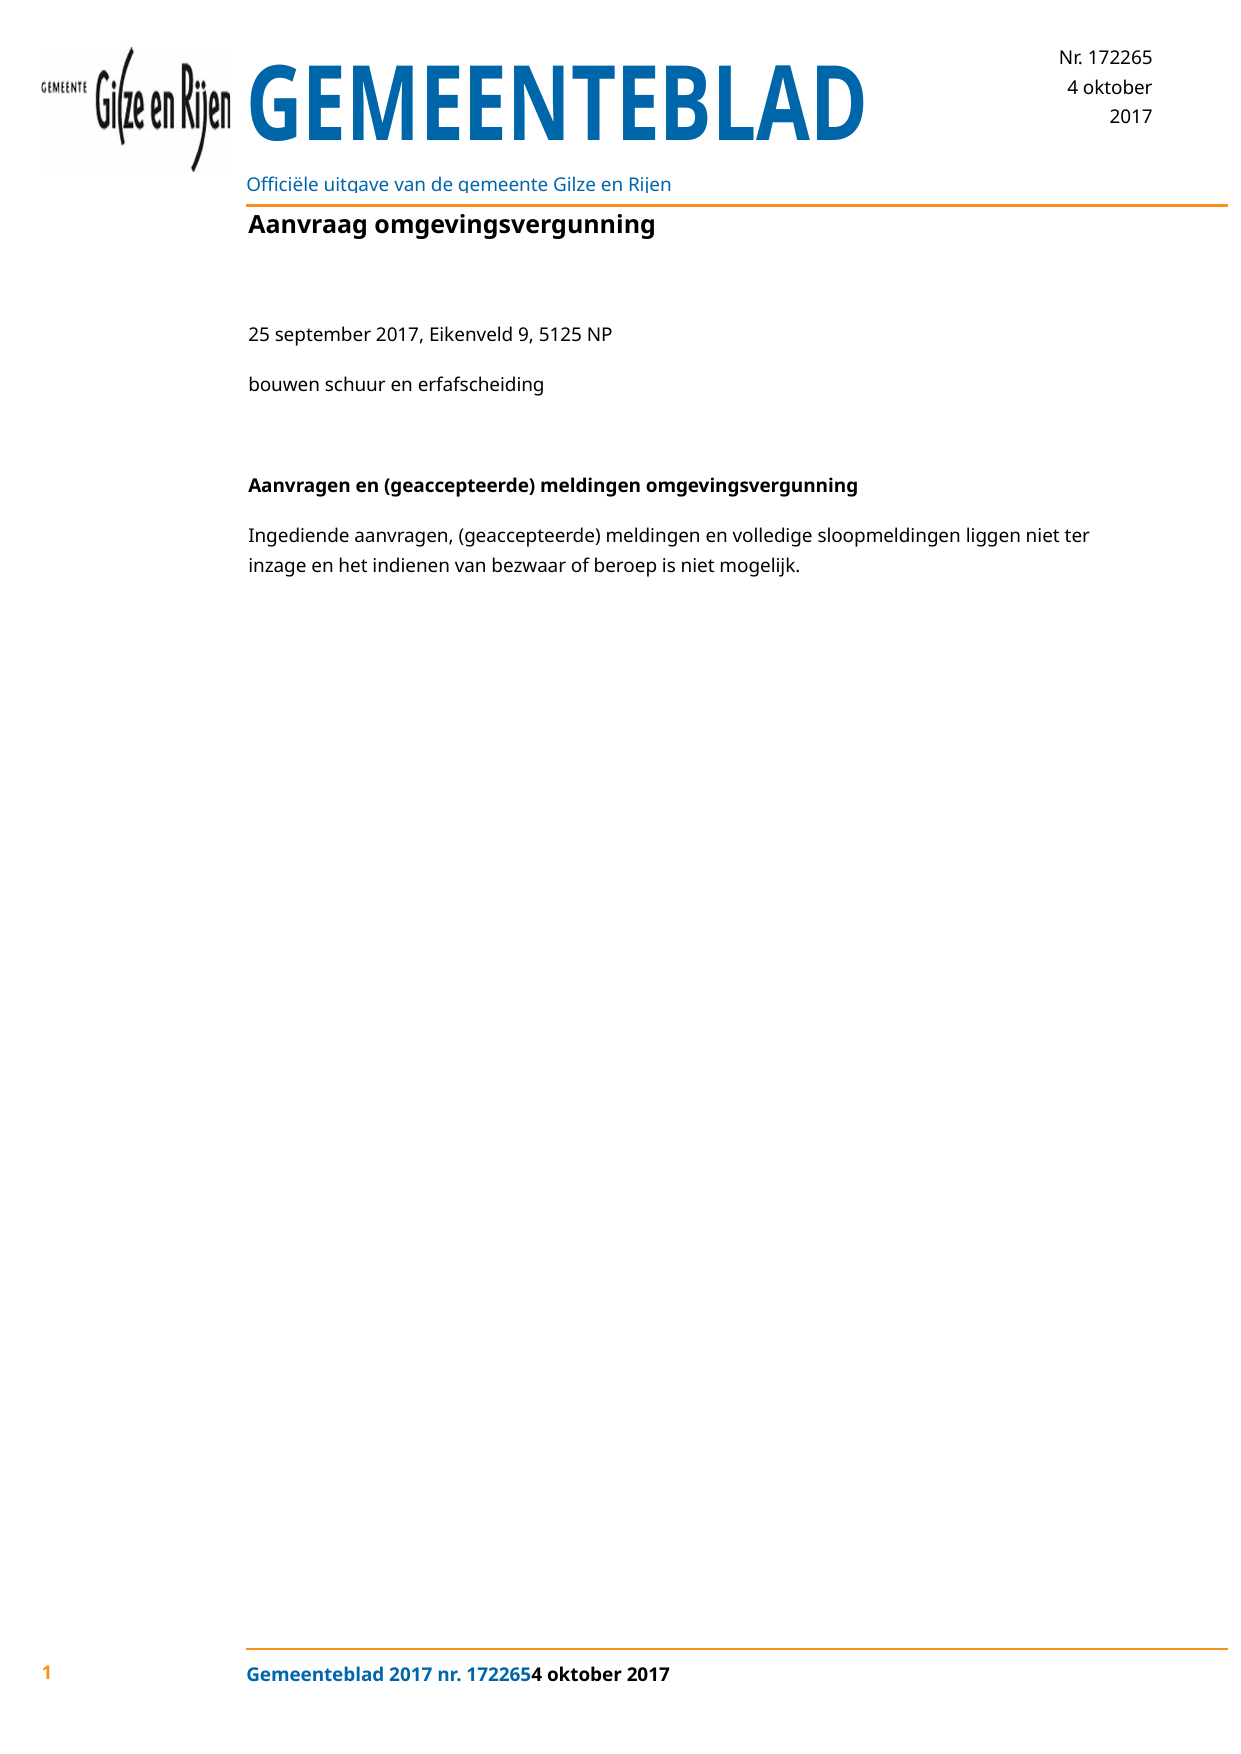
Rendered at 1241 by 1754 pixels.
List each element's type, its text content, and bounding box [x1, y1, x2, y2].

text Ingediende aanvragen, (geaccepteerde) meldingen en volledige sloopmeldingen liggen niet ter inzage en het indienen van bezwaar of beroep is niet mogelijk. [248, 522, 1152, 578]
text Aanvraag omgevingsvergunning [248, 207, 1152, 241]
text 25 september 2017, Eikenveld 9, 5125 NP [248, 321, 1152, 346]
text bouwen schuur en erfafscheiding [248, 371, 1152, 397]
picture [41, 47, 231, 172]
text Aanvragen en (geaccepteerde) meldingen omgevingsvergunning [248, 472, 1152, 498]
